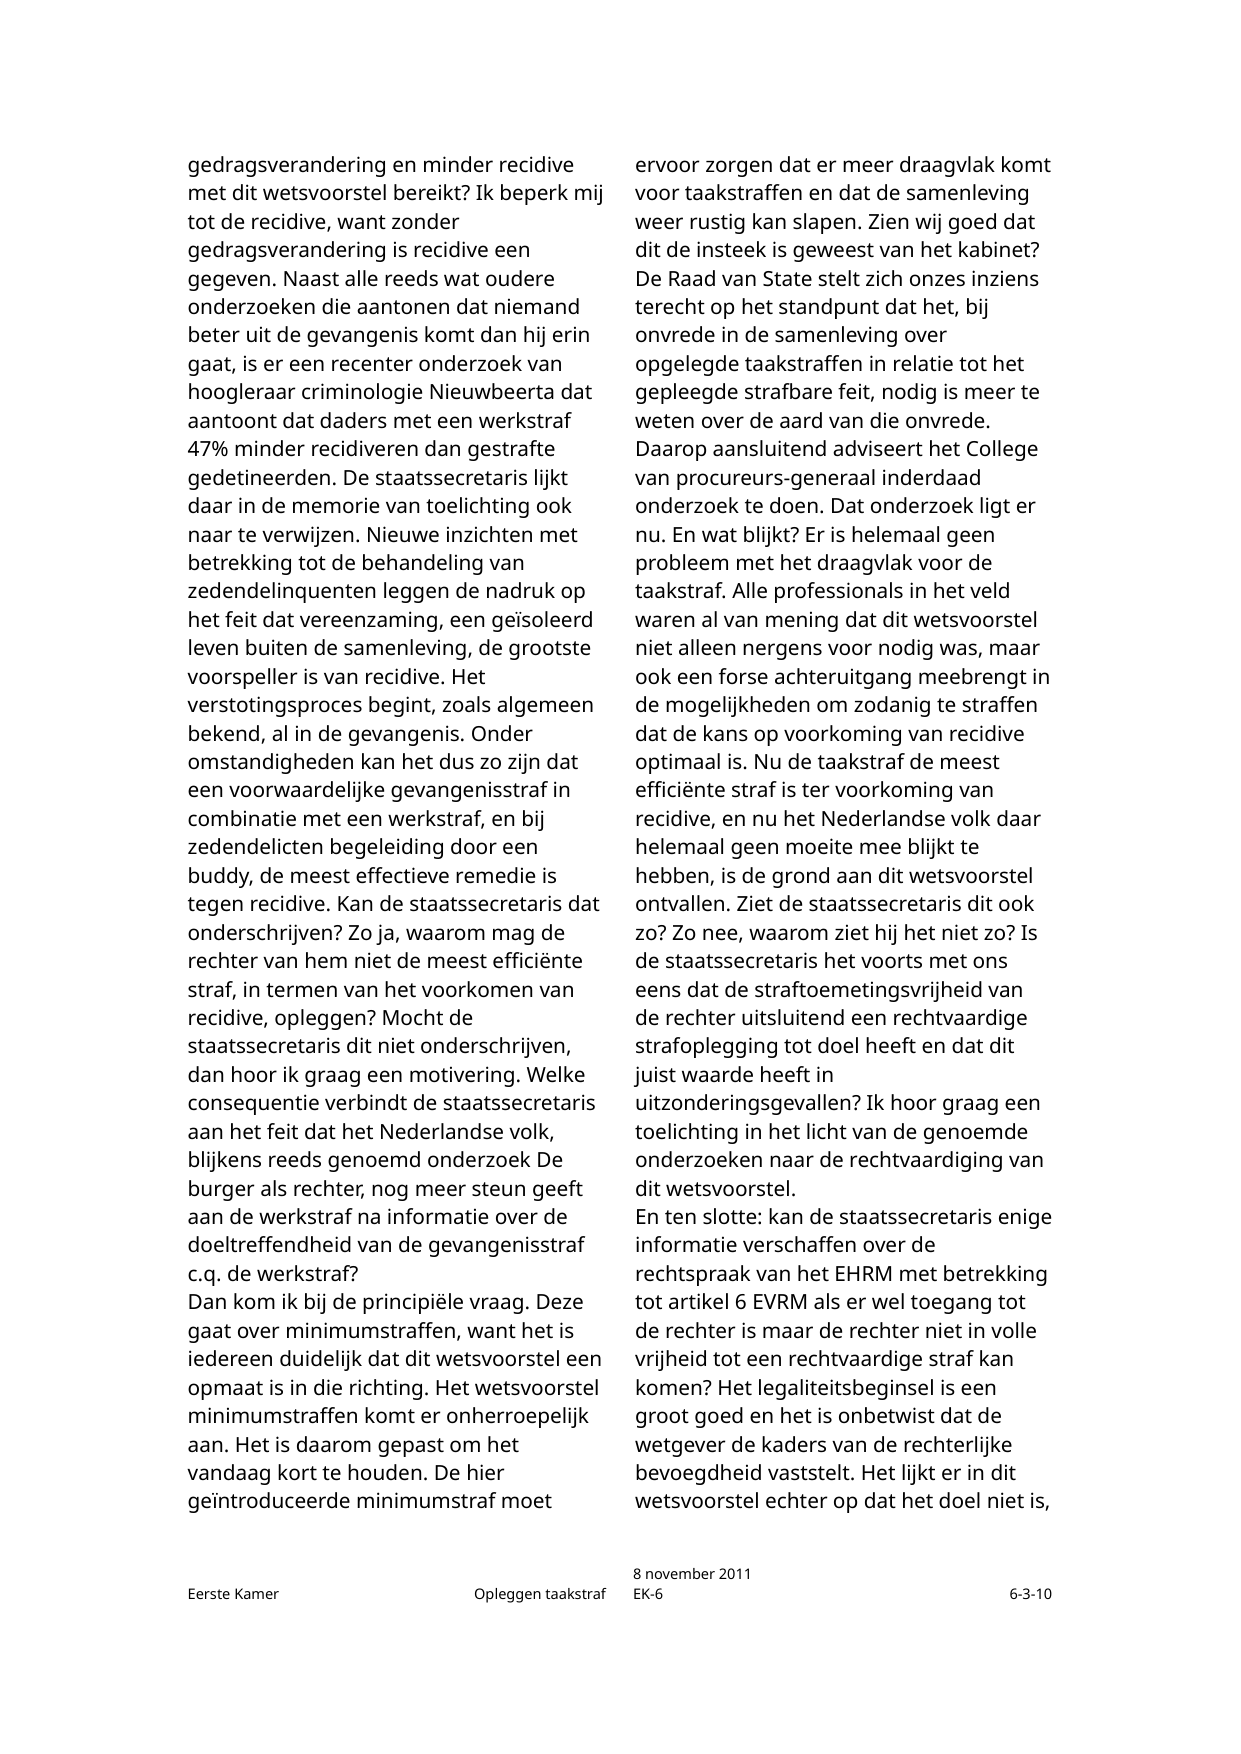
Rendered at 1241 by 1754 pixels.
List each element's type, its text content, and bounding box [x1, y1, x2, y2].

text Dan kom ik bij de principiële vraag. Deze gaat over minimumstraffen, want het is iedereen duidelijk dat dit wetsvoorstel een opmaat is in die richting. Het wetsvoorstel minimumstraffen komt er onherroepelijk aan. Het is daarom gepast om het vandaag kort te houden. De hier geïntroduceerde minimumstraf moet [187, 1287, 605, 1515]
text gedragsverandering en minder recidive met dit wetsvoorstel bereikt? Ik beperk mij tot de recidive, want zonder gedragsverandering is recidive een gegeven. Naast alle reeds wat oudere onderzoeken die aantonen dat niemand beter uit de gevangenis komt dan hij erin gaat, is er een recenter onderzoek van hoogleraar criminologie Nieuwbeerta dat aantoont dat daders met een werkstraf 47% minder recidiveren dan gestrafte gedetineerden. De staatssecretaris lijkt daar in de memorie van toelichting ook naar te verwijzen. Nieuwe inzichten met betrekking tot de behandeling van zedendelinquenten leggen de nadruk op het feit dat vereenzaming, een geïsoleerd leven buiten de samenleving, de grootste voorspeller is van recidive. Het verstotingsproces begint, zoals algemeen bekend, al in de gevangenis. Onder omstandigheden kan het dus zo zijn dat een voorwaardelijke gevangenisstraf in combinatie met een werkstraf, en bij zedendelicten begeleiding door een buddy, de meest effectieve remedie is tegen recidive. Kan de staatssecretaris dat onderschrijven? Zo ja, waarom mag de rechter van hem niet de meest efficiënte straf, in termen van het voorkomen van recidive, opleggen? Mocht de staatssecretaris dit niet onderschrijven, dan hoor ik graag een motivering. Welke consequentie verbindt de staatssecretaris aan het feit dat het Nederlandse volk, blijkens reeds genoemd onderzoek De burger als rechter, nog meer steun geeft aan de werkstraf na informatie over de doeltreffendheid van de gevangenisstraf c.q. de werkstraf? [187, 150, 605, 1287]
text ervoor zorgen dat er meer draagvlak komt voor taakstraffen en dat de samenleving weer rustig kan slapen. Zien wij goed dat dit de insteek is geweest van het kabinet? De Raad van State stelt zich onzes inziens terecht op het standpunt dat het, bij onvrede in de samenleving over opgelegde taakstraffen in relatie tot het gepleegde strafbare feit, nodig is meer te weten over de aard van die onvrede. Daarop aansluitend adviseert het College van procureurs-generaal inderdaad onderzoek te doen. Dat onderzoek ligt er nu. En wat blijkt? Er is helemaal geen probleem met het draagvlak voor de taakstraf. Alle professionals in het veld waren al van mening dat dit wetsvoorstel niet alleen nergens voor nodig was, maar ook een forse achteruitgang meebrengt in de mogelijkheden om zodanig te straffen dat de kans op voorkoming van recidive optimaal is. Nu de taakstraf de meest efficiënte straf is ter voorkoming van recidive, en nu het Nederlandse volk daar helemaal geen moeite mee blijkt te hebben, is de grond aan dit wetsvoorstel ontvallen. Ziet de staatssecretaris dit ook zo? Zo nee, waarom ziet hij het niet zo? Is de staatssecretaris het voorts met ons eens dat de straftoemetingsvrijheid van de rechter uitsluitend een rechtvaardige strafoplegging tot doel heeft en dat dit juist waarde heeft in uitzonderingsgevallen? Ik hoor graag een toelichting in het licht van de genoemde onderzoeken naar de rechtvaardiging van dit wetsvoorstel. [635, 150, 1053, 1202]
text En ten slotte: kan de staatssecretaris enige informatie verschaffen over de rechtspraak van het EHRM met betrekking tot artikel 6 EVRM als er wel toegang tot de rechter is maar de rechter niet in volle vrijheid tot een rechtvaardige straf kan komen? Het legaliteitsbeginsel is een groot goed en het is onbetwist dat de wetgever de kaders van de rechterlijke bevoegdheid vaststelt. Het lijkt er in dit wetsvoorstel echter op dat het doel niet is, [635, 1202, 1053, 1515]
